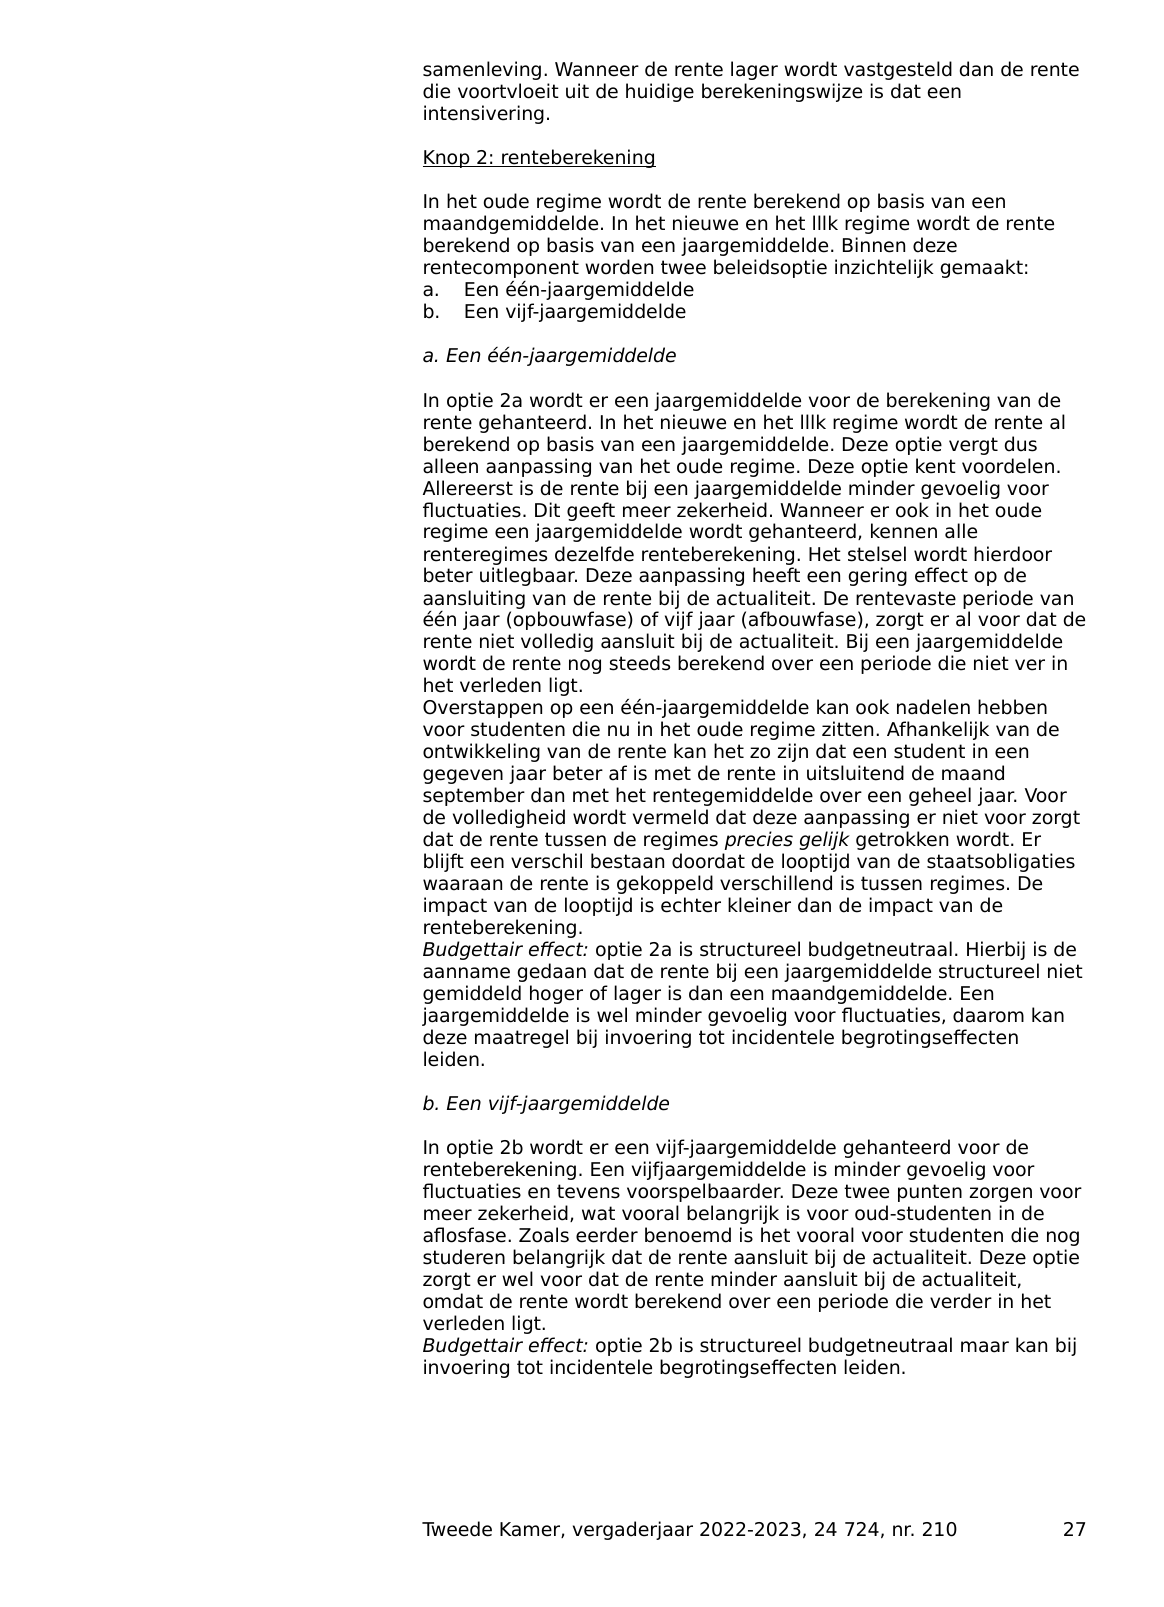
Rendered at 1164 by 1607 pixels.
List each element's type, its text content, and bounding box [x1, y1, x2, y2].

subtitle Knop 2: renteberekening [422, 147, 1087, 169]
text In het oude regime wordt de rente berekend op basis van een maandgemiddelde. In het nieuwe en het lllk regime wordt de rente berekend op basis van een jaargemiddelde. Binnen deze rentecomponent worden twee beleidsoptie inzichtelijk gemaakt: [422, 191, 1087, 279]
text b. Een vijf-jaargemiddelde [422, 301, 1087, 323]
subtitle a. Een één-jaargemiddelde [422, 345, 1087, 367]
text a. Een één-jaargemiddelde [422, 279, 1087, 301]
text Budgettair effect: optie 2b is structureel budgetneutraal maar kan bij invoering tot incidentele begrotingseffecten leiden. [422, 1335, 1087, 1379]
text In optie 2a wordt er een jaargemiddelde voor de berekening van de rente gehanteerd. In het nieuwe en het lllk regime wordt de rente al berekend op basis van een jaargemiddelde. Deze optie vergt dus alleen aanpassing van het oude regime. Deze optie kent voordelen. Allereerst is de rente bij een jaargemiddelde minder gevoelig voor fluctuaties. Dit geeft meer zekerheid. Wanneer er ook in het oude regime een jaargemiddelde wordt gehanteerd, kennen alle renteregimes dezelfde renteberekening. Het stelsel wordt hierdoor beter uitlegbaar. Deze aanpassing heeft een gering effect op de aansluiting van de rente bij de actualiteit. De rentevaste periode van één jaar (opbouwfase) of vijf jaar (afbouwfase), zorgt er al voor dat de rente niet volledig aansluit bij de actualiteit. Bij een jaargemiddelde wordt de rente nog steeds berekend over een periode die niet ver in het verleden ligt. [422, 389, 1087, 697]
text samenleving. Wanneer de rente lager wordt vastgesteld dan de rente die voortvloeit uit de huidige berekeningswijze is dat een intensivering. [422, 59, 1087, 125]
subtitle b. Een vijf-jaargemiddelde [422, 1093, 1087, 1115]
text Overstappen op een één-jaargemiddelde kan ook nadelen hebben voor studenten die nu in het oude regime zitten. Afhankelijk van de ontwikkeling van de rente kan het zo zijn dat een student in een gegeven jaar beter af is met de rente in uitsluitend de maand september dan met het rentegemiddelde over een geheel jaar. Voor de volledigheid wordt vermeld dat deze aanpassing er niet voor zorgt dat de rente tussen de regimes precies gelijk getrokken wordt. Er blijft een verschil bestaan doordat de looptijd van de staatsobligaties waaraan de rente is gekoppeld verschillend is tussen regimes. De impact van de looptijd is echter kleiner dan de impact van de renteberekening. [422, 697, 1087, 939]
text In optie 2b wordt er een vijf-jaargemiddelde gehanteerd voor de renteberekening. Een vijfjaargemiddelde is minder gevoelig voor fluctuaties en tevens voorspelbaarder. Deze twee punten zorgen voor meer zekerheid, wat vooral belangrijk is voor oud-studenten in de aflosfase. Zoals eerder benoemd is het vooral voor studenten die nog studeren belangrijk dat de rente aansluit bij de actualiteit. Deze optie zorgt er wel voor dat de rente minder aansluit bij de actualiteit, omdat de rente wordt berekend over een periode die verder in het verleden ligt. [422, 1137, 1087, 1335]
text Budgettair effect: optie 2a is structureel budgetneutraal. Hierbij is de aanname gedaan dat de rente bij een jaargemiddelde structureel niet gemiddeld hoger of lager is dan een maandgemiddelde. Een jaargemiddelde is wel minder gevoelig voor fluctuaties, daarom kan deze maatregel bij invoering tot incidentele begrotingseffecten leiden. [422, 939, 1087, 1071]
